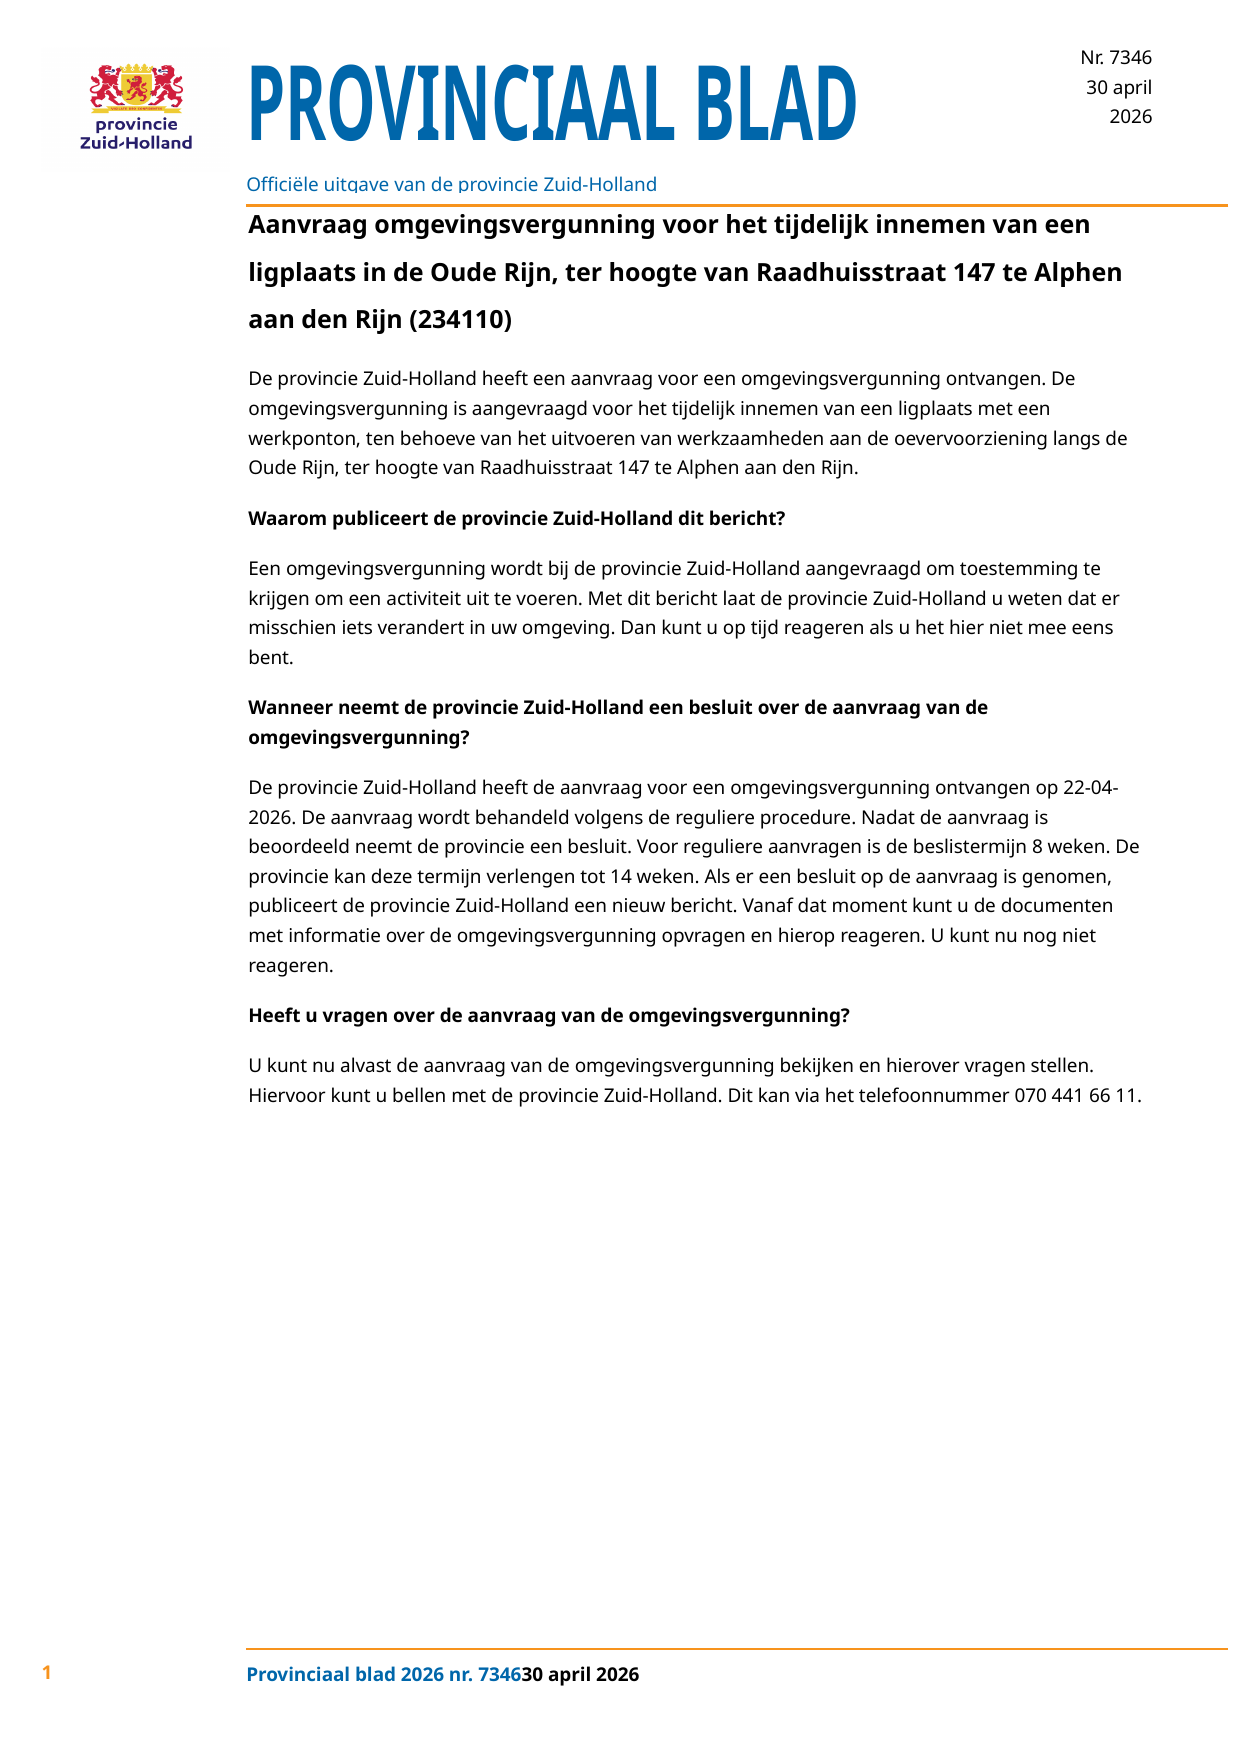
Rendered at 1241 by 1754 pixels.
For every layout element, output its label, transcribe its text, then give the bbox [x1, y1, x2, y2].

text Wanneer neemt de provincie Zuid-Holland een besluit over de aanvraag van de omgevingsvergunning? [248, 694, 1152, 749]
picture [41, 47, 231, 172]
text U kunt nu alvast de aanvraag van de omgevingsvergunning bekijken en hierover vragen stellen. Hiervoor kunt u bellen met de provincie Zuid-Holland. Dit kan via het telefoonnummer 070 441 66 11. [248, 1053, 1152, 1108]
text Aanvraag omgevingsvergunning voor het tijdelijk innemen van een ligplaats in de Oude Rijn, ter hoogte van Raadhuisstraat 147 te Alphen aan den Rijn (234110) [248, 207, 1152, 336]
text Heeft u vragen over de aanvraag van de omgevingsvergunning? [248, 1002, 1152, 1028]
text De provincie Zuid-Holland heeft de aanvraag voor een omgevingsvergunning ontvangen op 22-04-2026. De aanvraag wordt behandeld volgens de reguliere procedure. Nadat de aanvraag is beoordeeld neemt de provincie een besluit. Voor reguliere aanvragen is de beslistermijn 8 weken. De provincie kan deze termijn verlengen tot 14 weken. Als er een besluit op de aanvraag is genomen, publiceert de provincie Zuid-Holland een nieuw bericht. Vanaf dat moment kunt u de documenten met informatie over de omgevingsvergunning opvragen en hierop reageren. U kunt nu nog niet reageren. [248, 774, 1152, 977]
text Waarom publiceert de provincie Zuid-Holland dit bericht? [248, 505, 1152, 530]
text Een omgevingsvergunning wordt bij de provincie Zuid-Holland aangevraagd om toestemming te krijgen om een activiteit uit te voeren. Met dit bericht laat de provincie Zuid-Holland u weten dat er misschien iets verandert in uw omgeving. Dan kunt u op tijd reageren als u het hier niet mee eens bent. [248, 555, 1152, 669]
text De provincie Zuid-Holland heeft een aanvraag voor een omgevingsvergunning ontvangen. De omgevingsvergunning is aangevraagd voor het tijdelijk innemen van een ligplaats met een werkponton, ten behoeve van het uitvoeren van werkzaamheden aan de oevervoorziening langs de Oude Rijn, ter hoogte van Raadhuisstraat 147 te Alphen aan den Rijn. [248, 366, 1152, 480]
